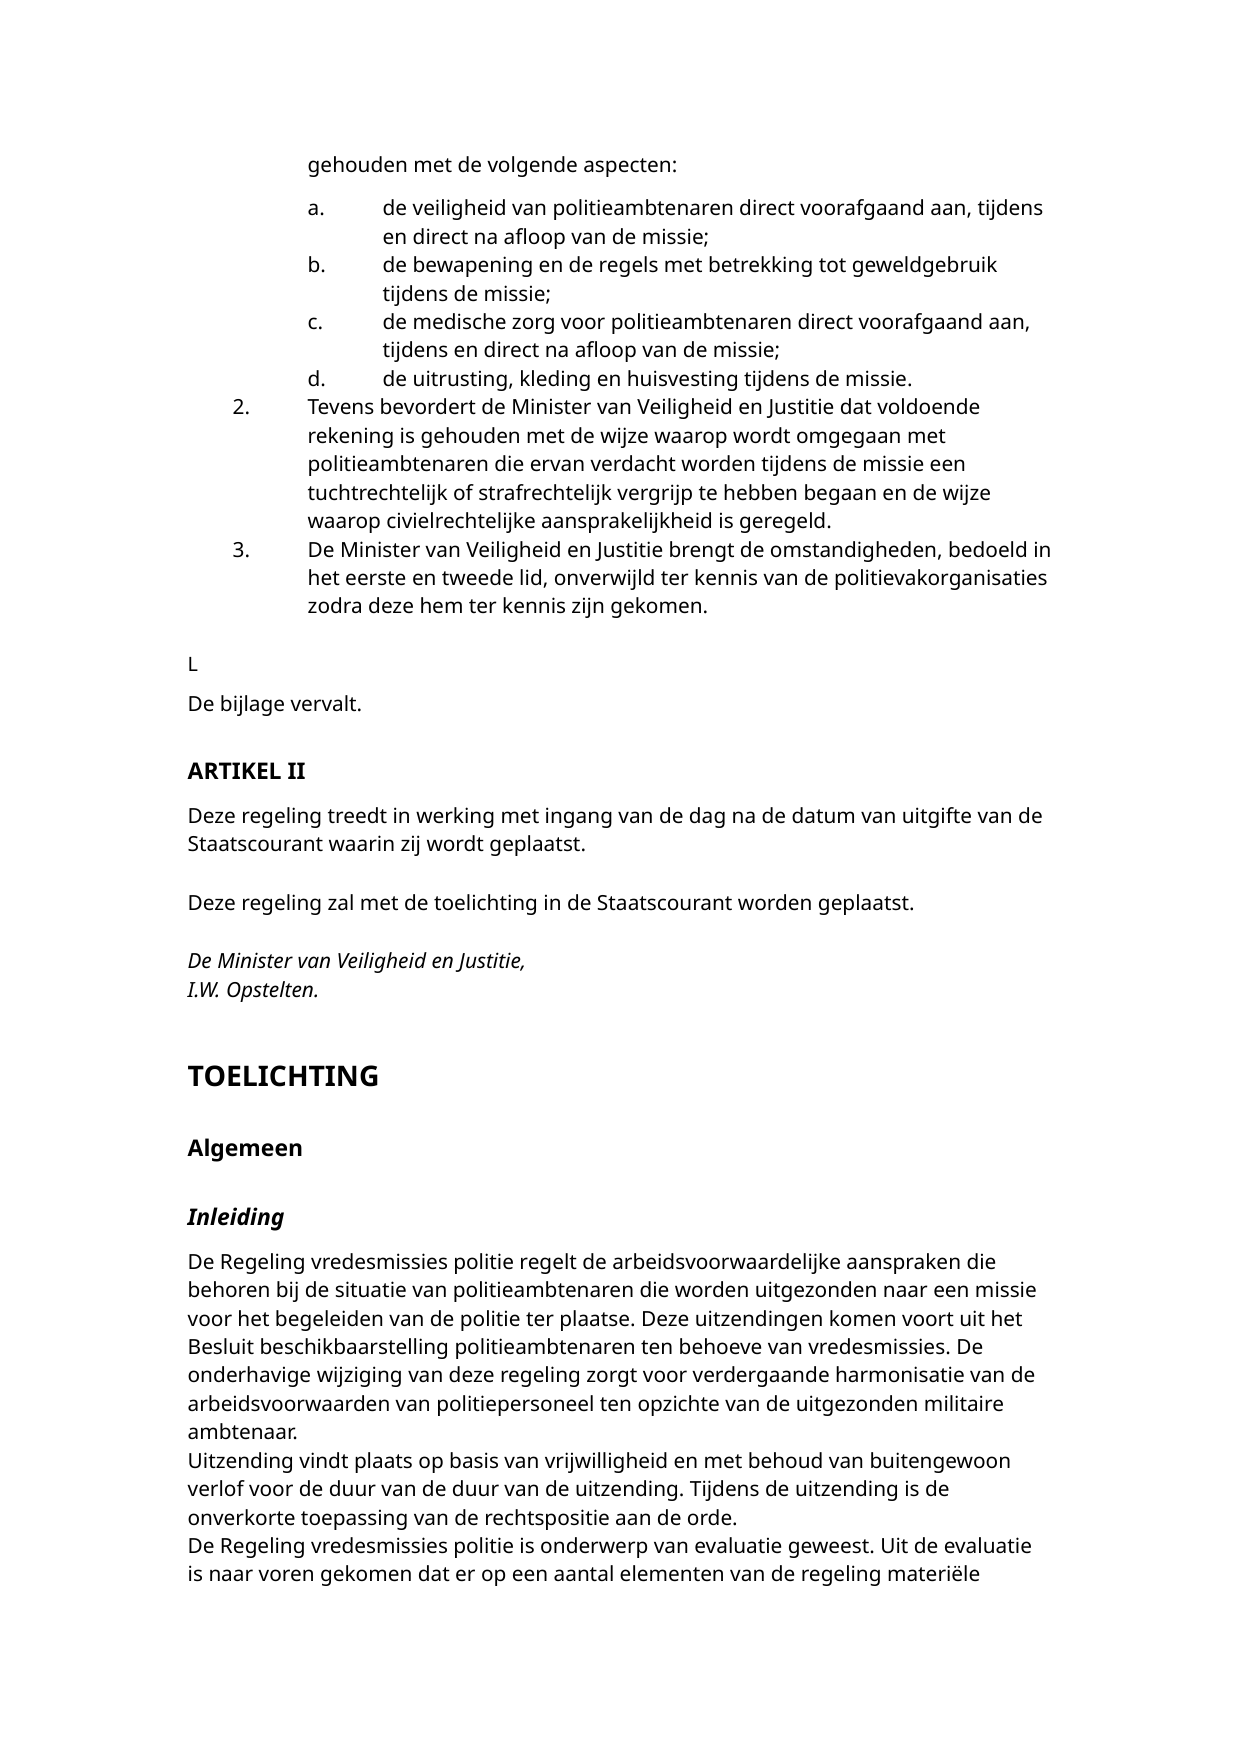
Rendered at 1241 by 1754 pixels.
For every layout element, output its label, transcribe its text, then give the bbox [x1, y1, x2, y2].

list de medische zorg voor politieambtenaren direct voorafgaand aan, tijdens en direct na afloop van de missie; [307, 307, 1053, 364]
text Uitzending vindt plaats op basis van vrijwilligheid en met behoud van buitengewoon verlof voor de duur van de duur van de uitzending. Tijdens de uitzending is de onverkorte toepassing van de rechtspositie aan de orde. [187, 1446, 1053, 1531]
text De Minister van Veiligheid en Justitie, [187, 946, 1053, 975]
list Tevens bevordert de Minister van Veiligheid en Justitie dat voldoende rekening is gehouden met de wijze waarop wordt omgegaan met politieambtenaren die ervan verdacht worden tijdens de missie een tuchtrechtelijk of strafrechtelijk vergrijp te hebben begaan en de wijze waarop civielrechtelijke aansprakelijkheid is geregeld. [232, 392, 1053, 535]
text L [187, 650, 1053, 677]
subtitle ARTIKEL II [187, 755, 1053, 786]
text Deze regeling zal met de toelichting in de Staatscourant worden geplaatst. [187, 888, 1053, 916]
list de bewapening en de regels met betrekking tot geweldgebruik tijdens de missie; [307, 250, 1053, 307]
text De bijlage vervalt. [187, 689, 1053, 717]
text I.W. Opstelten. [187, 975, 1053, 1003]
list de uitrusting, kleding en huisvesting tijdens de missie. [307, 364, 1053, 392]
subtitle Algemeen [187, 1132, 1053, 1163]
list gehouden met de volgende aspecten: [232, 150, 1053, 178]
list de veiligheid van politieambtenaren direct voorafgaand aan, tijdens en direct na afloop van de missie; [307, 193, 1053, 250]
subtitle Inleiding [187, 1201, 1053, 1232]
text De Regeling vredesmissies politie is onderwerp van evaluatie geweest. Uit de evaluatie is naar voren gekomen dat er op een aantal elementen van de regeling materiële [187, 1531, 1053, 1588]
subtitle TOELICHTING [187, 1056, 1053, 1094]
list De Minister van Veiligheid en Justitie brengt de omstandigheden, bedoeld in het eerste en tweede lid, onverwijld ter kennis van de politievakorganisaties zodra deze hem ter kennis zijn gekomen. [232, 535, 1053, 620]
text Deze regeling treedt in werking met ingang van de dag na de datum van uitgifte van de Staatscourant waarin zij wordt geplaatst. [187, 801, 1053, 858]
text De Regeling vredesmissies politie regelt de arbeidsvoorwaardelijke aanspraken die behoren bij de situatie van politieambtenaren die worden uitgezonden naar een missie voor het begeleiden van de politie ter plaatse. Deze uitzendingen komen voort uit het Besluit beschikbaarstelling politieambtenaren ten behoeve van vredesmissies. De onderhavige wijziging van deze regeling zorgt voor verdergaande harmonisatie van de arbeidsvoorwaarden van politiepersoneel ten opzichte van de uitgezonden militaire ambtenaar. [187, 1247, 1053, 1446]
